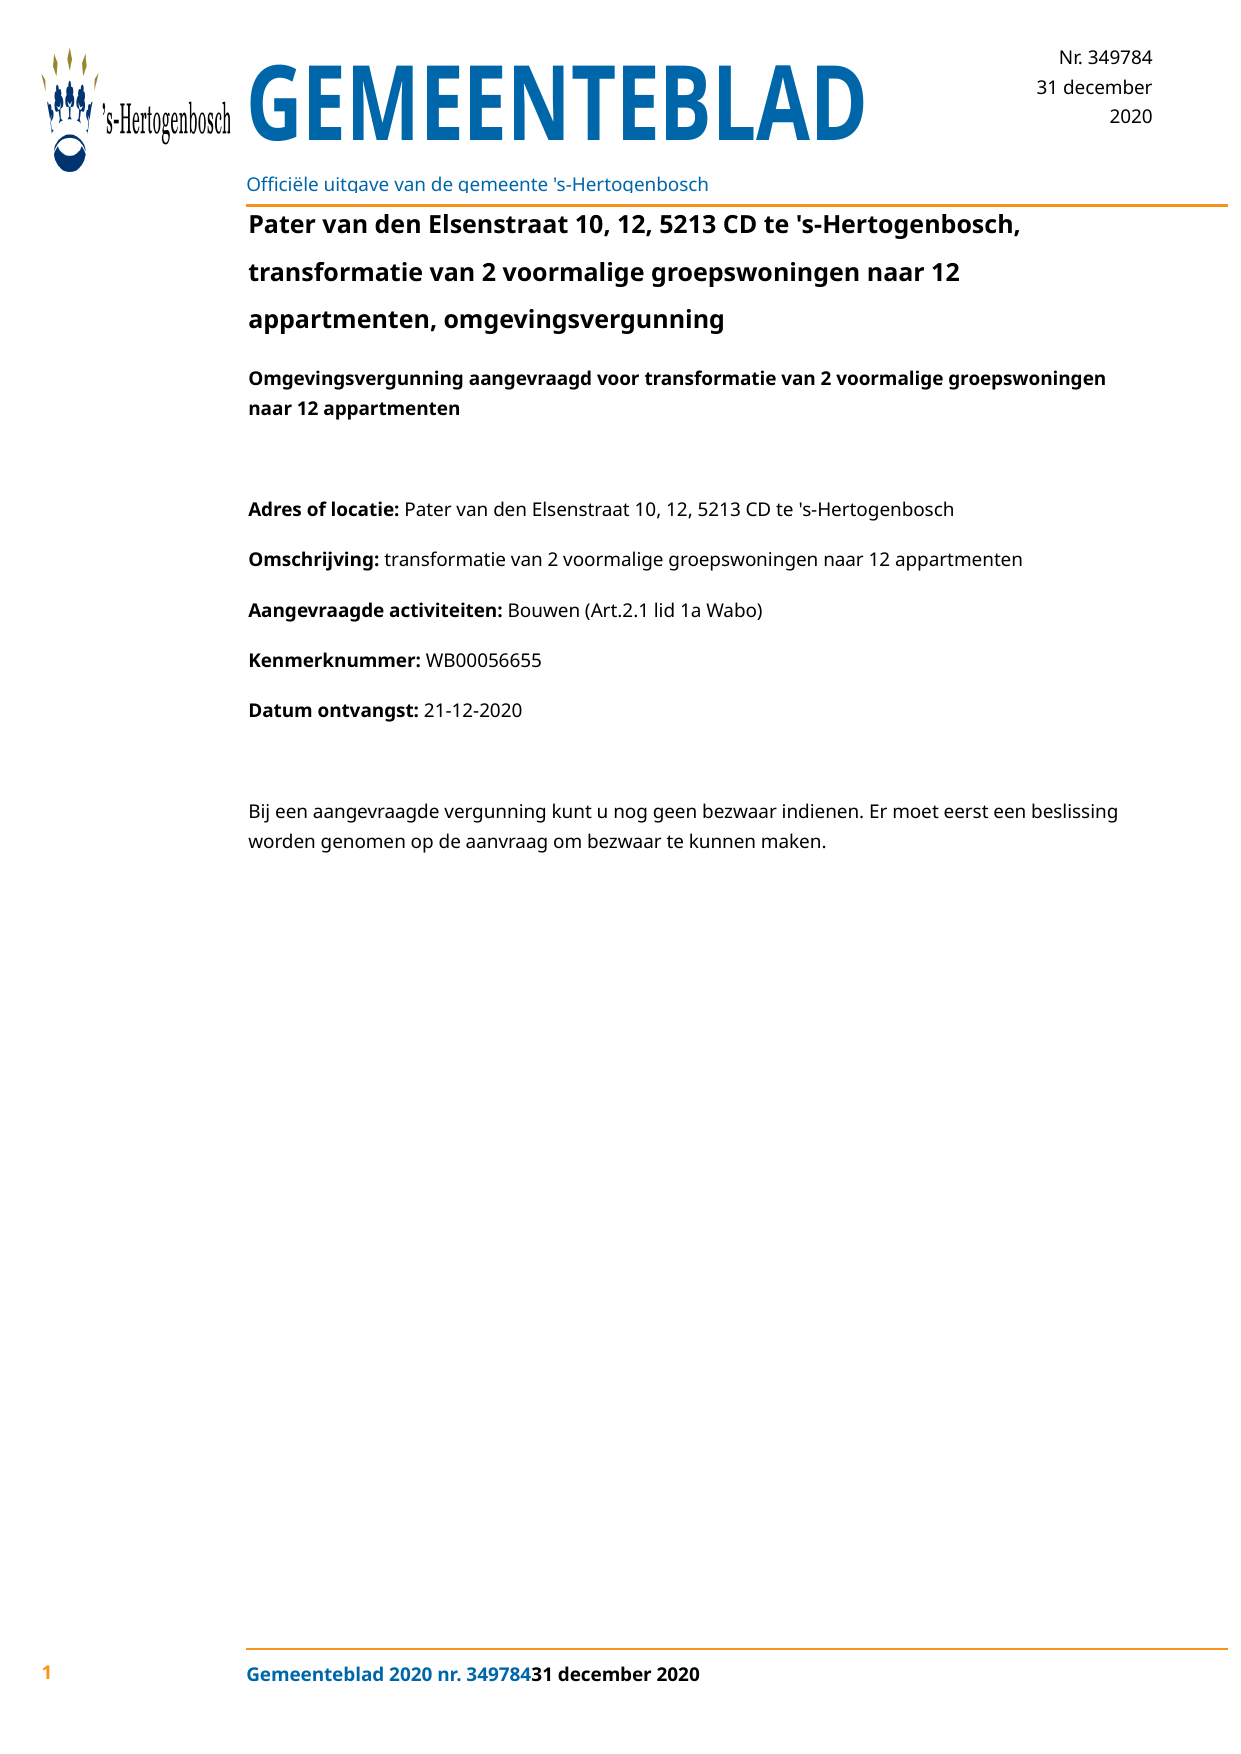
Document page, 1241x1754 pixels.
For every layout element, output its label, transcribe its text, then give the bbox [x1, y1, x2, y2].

text Datum ontvangst: 21-12-2020 [248, 698, 1152, 723]
text Omschrijving: transformatie van 2 voormalige groepswoningen naar 12 appartmenten [248, 546, 1152, 572]
text Aangevraagde activiteiten: Bouwen (Art.2.1 lid 1a Wabo) [248, 597, 1152, 622]
text Omgevingsvergunning aangevraagd voor transformatie van 2 voormalige groepswoningen naar 12 appartmenten [248, 366, 1152, 421]
text Adres of locatie: Pater van den Elsenstraat 10, 12, 5213 CD te 's-Hertogenbosch [248, 496, 1152, 522]
text Kenmerknummer: WB00056655 [248, 647, 1152, 673]
text Bij een aangevraagde vergunning kunt u nog geen bezwaar indienen. Er moet eerst een beslissing worden genomen op de aanvraag om bezwaar te kunnen maken. [248, 798, 1152, 854]
picture [41, 47, 231, 172]
text Pater van den Elsenstraat 10, 12, 5213 CD te 's-Hertogenbosch, transformatie van 2 voormalige groepswoningen naar 12 appartmenten, omgevingsvergunning [248, 207, 1152, 336]
